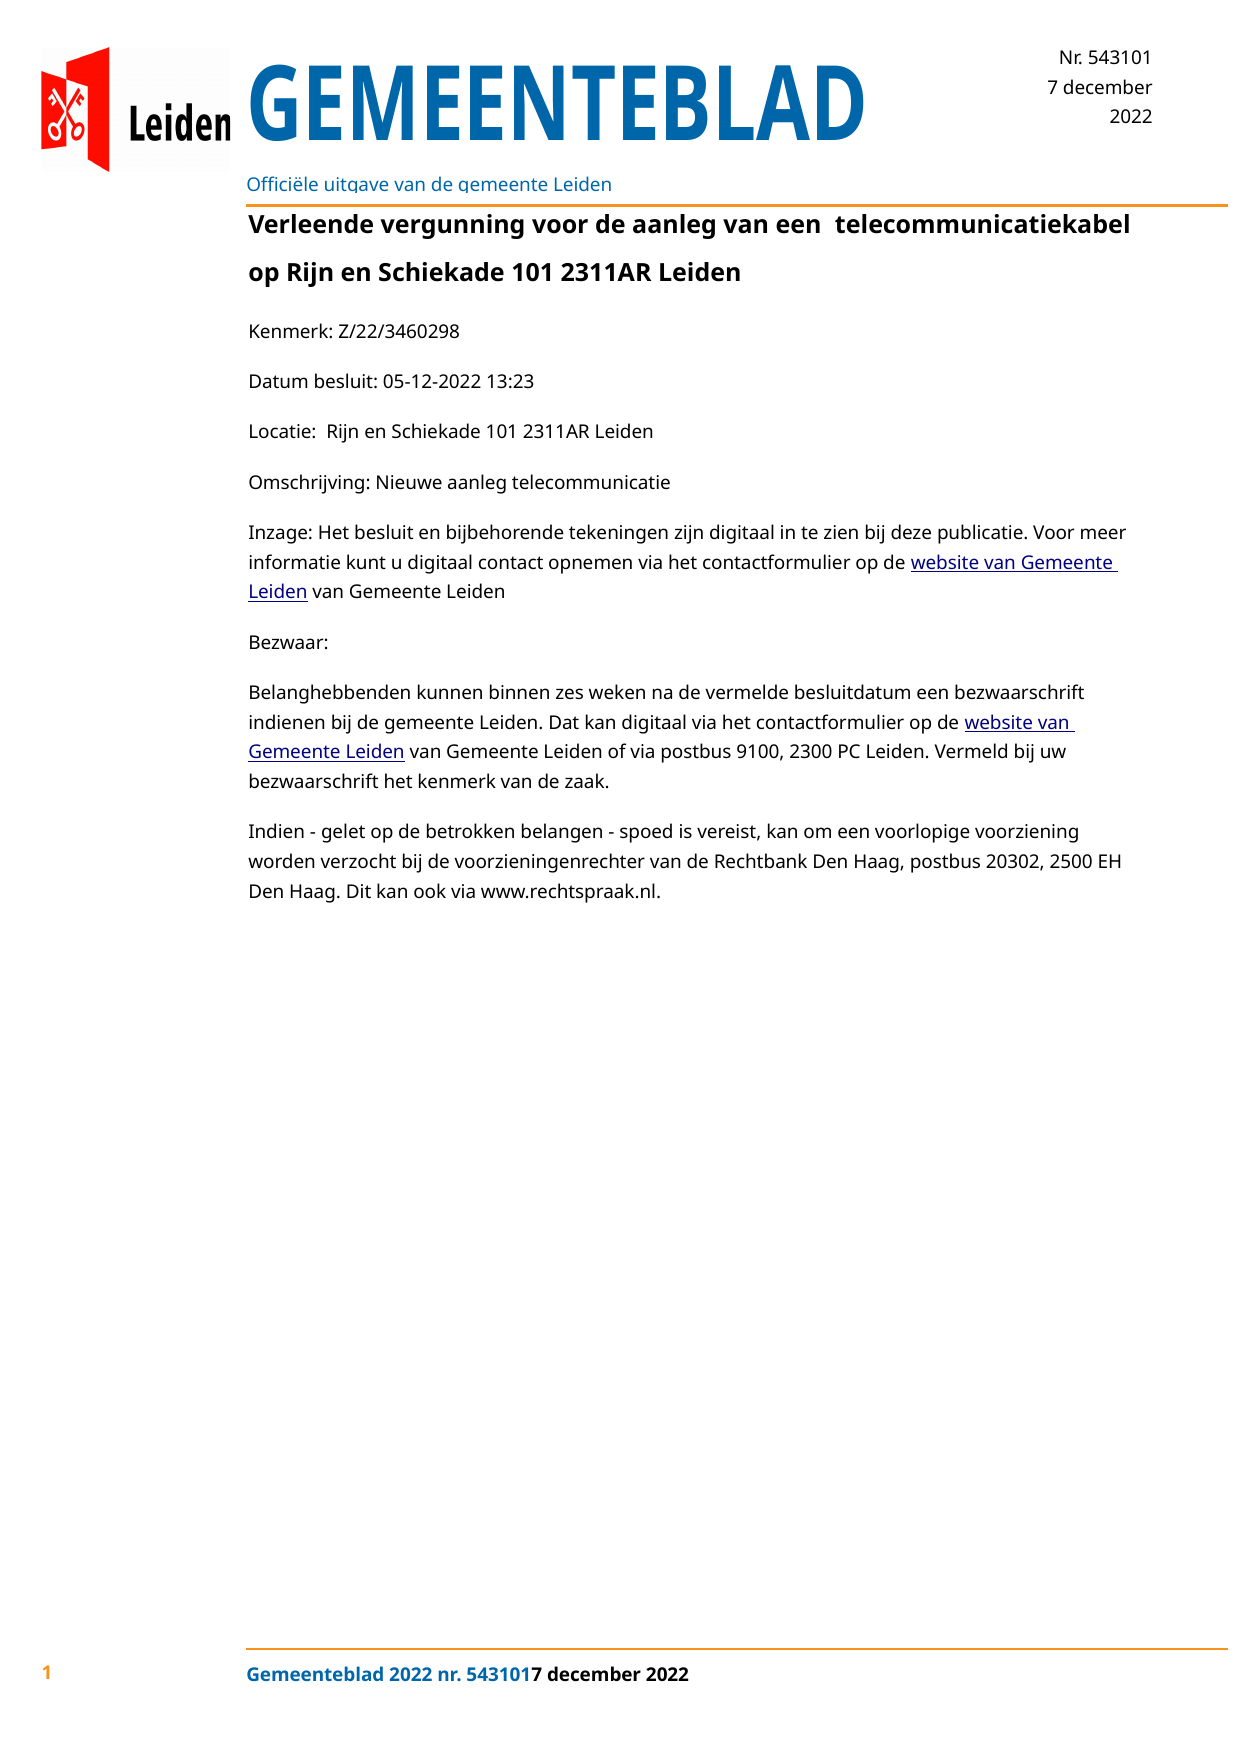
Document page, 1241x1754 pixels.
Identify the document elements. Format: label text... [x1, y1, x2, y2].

text Bezwaar: [248, 629, 1152, 655]
text Indien - gelet op de betrokken belangen - spoed is vereist, kan om een voorlopige voorziening worden verzocht bij de voorzieningenrechter van de Rechtbank Den Haag, postbus 20302, 2500 EH Den Haag. Dit kan ook via www.rechtspraak.nl. [248, 819, 1152, 904]
text Kenmerk: Z/22/3460298 [248, 318, 1152, 344]
text Omschrijving: Nieuwe aanleg telecommunicatie [248, 469, 1152, 495]
text Inzage: Het besluit en bijbehorende tekeningen zijn digitaal in te zien bij deze publicatie. Voor meer informatie kunt u digitaal contact opnemen via het contactformulier op de website van Gemeente Leiden van Gemeente Leiden [248, 519, 1152, 604]
text Locatie: Rijn en Schiekade 101 2311AR Leiden [248, 419, 1152, 444]
text Verleende vergunning voor de aanleg van een telecommunicatiekabel op Rijn en Schiekade 101 2311AR Leiden [248, 207, 1152, 288]
text Datum besluit: 05-12-2022 13:23 [248, 368, 1152, 394]
text Belanghebbenden kunnen binnen zes weken na de vermelde besluitdatum een bezwaarschrift indienen bij de gemeente Leiden. Dat kan digitaal via het contactformulier op de website van Gemeente Leiden van Gemeente Leiden of via postbus 9100, 2300 PC Leiden. Vermeld bij uw bezwaarschrift het kenmerk van de zaak. [248, 679, 1152, 794]
picture [41, 47, 231, 172]
